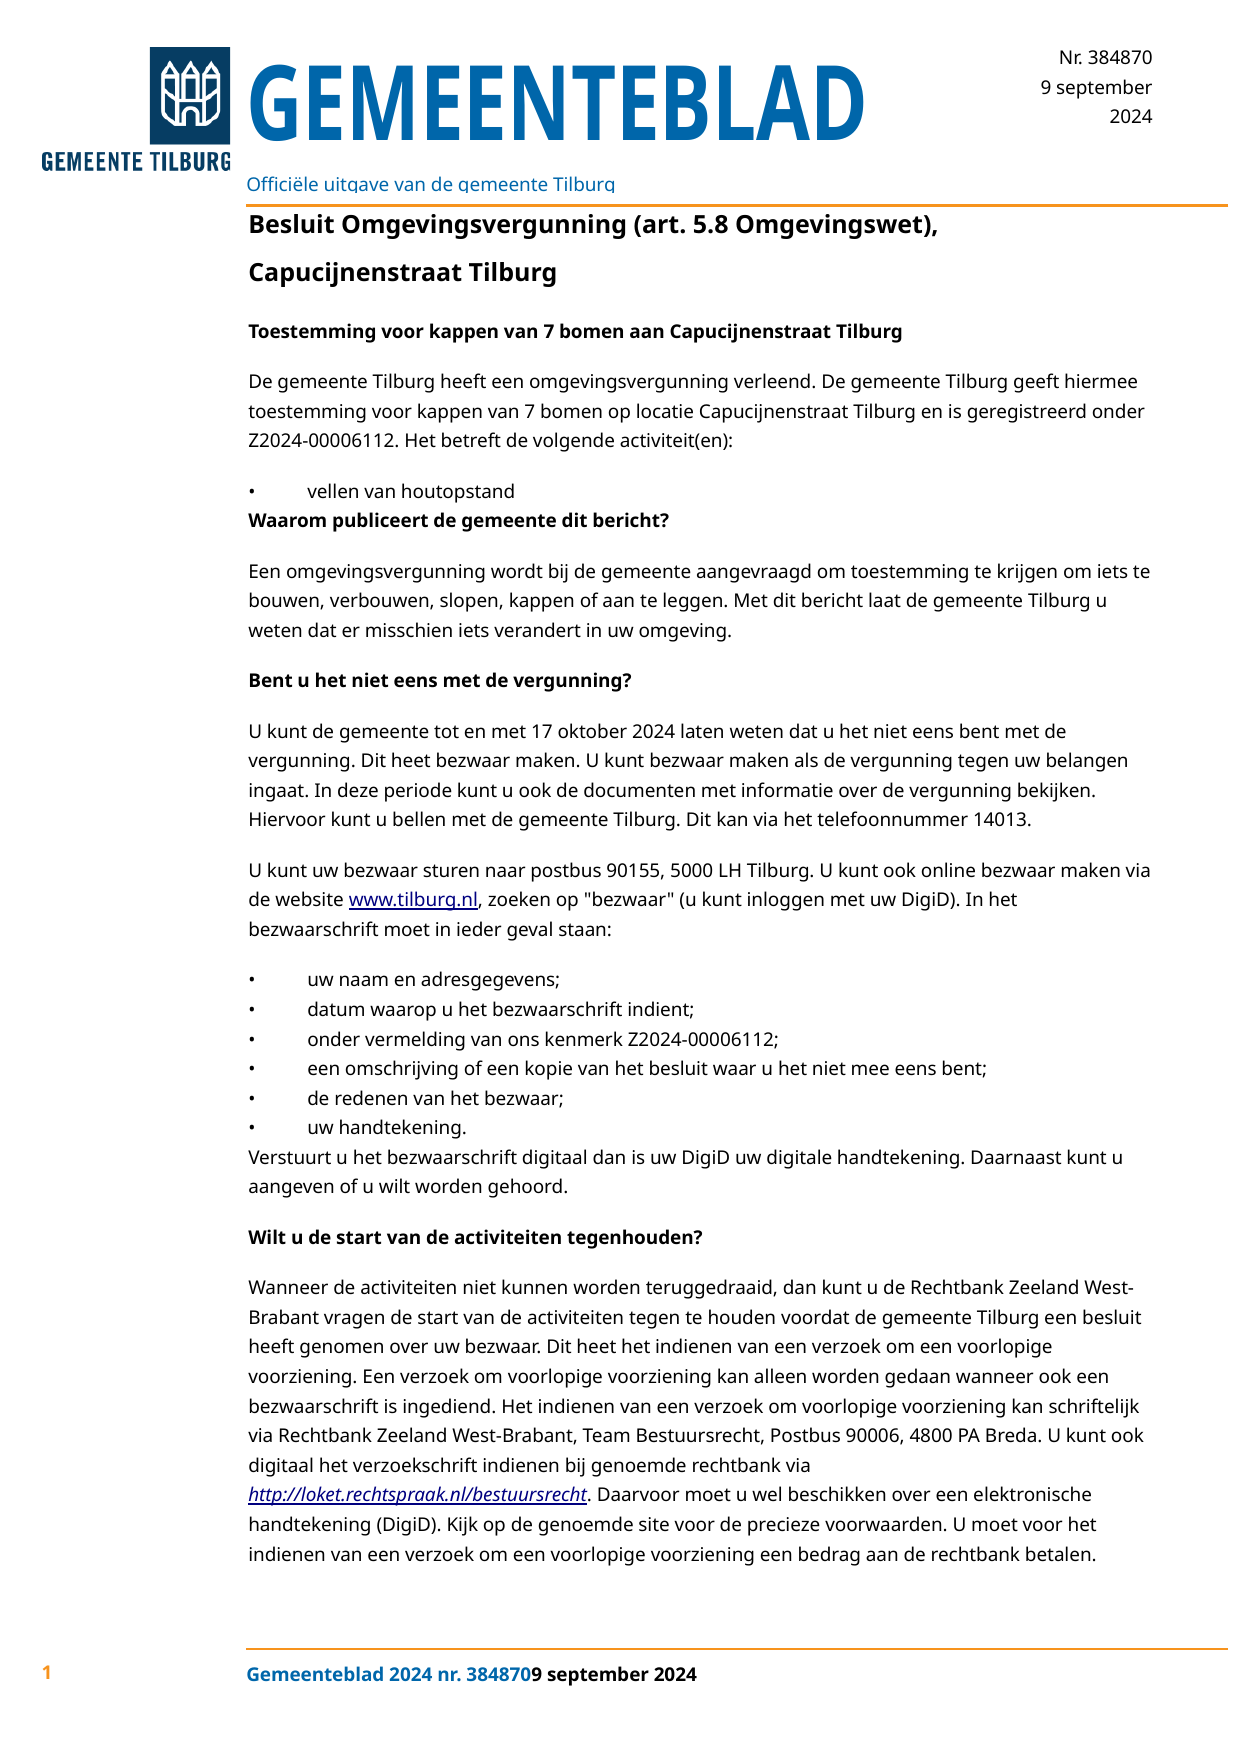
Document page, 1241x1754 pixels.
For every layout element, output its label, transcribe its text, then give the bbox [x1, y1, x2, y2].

list vellen van houtopstand [248, 478, 1152, 504]
text Besluit Omgevingsvergunning (art. 5.8 Omgevingswet), Capucijnenstraat Tilburg [248, 207, 1152, 288]
list uw naam en adresgegevens; [248, 967, 1152, 992]
text Een omgevingsvergunning wordt bij de gemeente aangevraagd om toestemming te krijgen om iets te bouwen, verbouwen, slopen, kappen of aan te leggen. Met dit bericht laat de gemeente Tilburg u weten dat er misschien iets verandert in uw omgeving. [248, 558, 1152, 643]
list uw handtekening. [248, 1114, 1152, 1140]
text Verstuurt u het bezwaarschrift digitaal dan is uw DigiD uw digitale handtekening. Daarnaast kunt u aangeven of u wilt worden gehoord. [248, 1144, 1152, 1199]
list datum waarop u het bezwaarschrift indient; [248, 996, 1152, 1022]
text Waarom publiceert de gemeente dit bericht? [248, 507, 1152, 533]
text Bent u het niet eens met de vergunning? [248, 667, 1152, 693]
text Wilt u de start van de activiteiten tegenhouden? [248, 1224, 1152, 1250]
text De gemeente Tilburg heeft een omgevingsvergunning verleend. De gemeente Tilburg geeft hiermee toestemming voor kappen van 7 bomen op locatie Capucijnenstraat Tilburg en is geregistreerd onder Z2024-00006112. Het betreft de volgende activiteit(en): [248, 368, 1152, 453]
text U kunt uw bezwaar sturen naar postbus 90155, 5000 LH Tilburg. U kunt ook online bezwaar maken via de website www.tilburg.nl, zoeken op "bezwaar" (u kunt inloggen met uw DigiD). In het bezwaarschrift moet in ieder geval staan: [248, 857, 1152, 942]
text Toestemming voor kappen van 7 bomen aan Capucijnenstraat Tilburg [248, 318, 1152, 344]
list de redenen van het bezwaar; [248, 1085, 1152, 1111]
text U kunt de gemeente tot en met 17 oktober 2024 laten weten dat u het niet eens bent met de vergunning. Dit heet bezwaar maken. U kunt bezwaar maken als de vergunning tegen uw belangen ingaat. In deze periode kunt u ook de documenten met informatie over de vergunning bekijken. Hiervoor kunt u bellen met de gemeente Tilburg. Dit kan via het telefoonnummer 14013. [248, 718, 1152, 832]
list onder vermelding van ons kenmerk Z2024-00006112; [248, 1026, 1152, 1052]
list een omschrijving of een kopie van het besluit waar u het niet mee eens bent; [248, 1055, 1152, 1081]
picture [41, 47, 231, 172]
text Wanneer de activiteiten niet kunnen worden teruggedraaid, dan kunt u de Rechtbank Zeeland West-Brabant vragen de start van de activiteiten tegen te houden voordat de gemeente Tilburg een besluit heeft genomen over uw bezwaar. Dit heet het indienen van een verzoek om een voorlopige voorziening. Een verzoek om voorlopige voorziening kan alleen worden gedaan wanneer ook een bezwaarschrift is ingediend. Het indienen van een verzoek om voorlopige voorziening kan schriftelijk via Rechtbank Zeeland West-Brabant, Team Bestuursrecht, Postbus 90006, 4800 PA Breda. U kunt ook digitaal het verzoekschrift indienen bij genoemde rechtbank via http://loket.rechtspraak.nl/bestuursrecht. Daarvoor moet u wel beschikken over een elektronische handtekening (DigiD). Kijk op de genoemde site voor de precieze voorwaarden. U moet voor het indienen van een verzoek om een voorlopige voorziening een bedrag aan de rechtbank betalen. [248, 1274, 1152, 1567]
